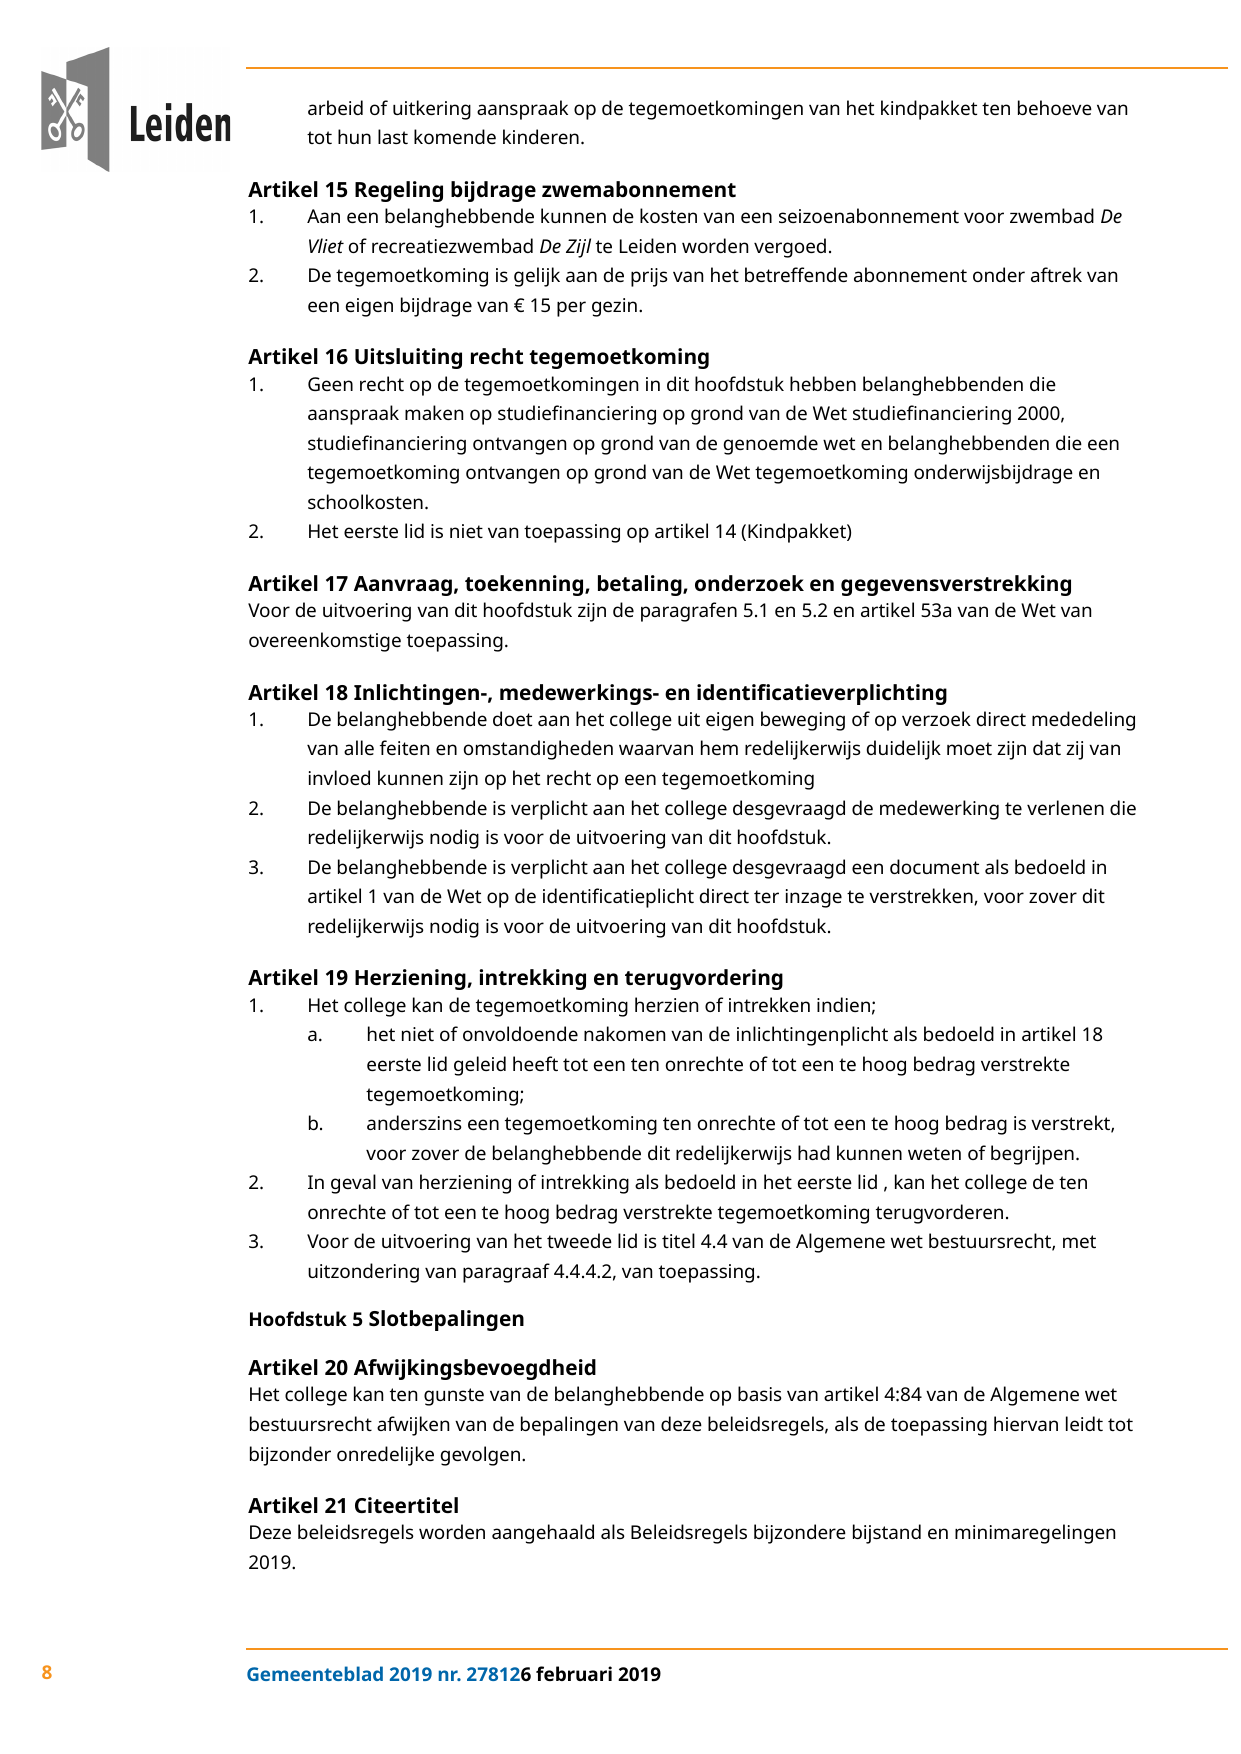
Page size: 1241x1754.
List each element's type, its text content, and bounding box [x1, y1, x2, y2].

picture [41, 47, 231, 172]
list In geval van herziening of intrekking als bedoeld in het eerste lid , kan het college de ten onrechte of tot een te hoog bedrag verstrekte tegemoetkoming terugvorderen. [248, 1169, 1152, 1225]
list Het eerste lid is niet van toepassing op artikel 14 (Kindpakket) [248, 519, 1152, 544]
text Artikel 21 Citeertitel [248, 1491, 1152, 1519]
text Deze beleidsregels worden aangehaald als Beleidsregels bijzondere bijstand en minimaregelingen 2019. [248, 1519, 1152, 1575]
text Artikel 19 Herziening, intrekking en terugvordering [248, 963, 1152, 992]
list De belanghebbende doet aan het college uit eigen beweging of op verzoek direct mededeling van alle feiten en omstandigheden waarvan hem redelijkerwijs duidelijk moet zijn dat zij van invloed kunnen zijn op het recht op een tegemoetkoming [248, 706, 1152, 791]
list De belanghebbende is verplicht aan het college desgevraagd de medewerking te verlenen die redelijkerwijs nodig is voor de uitvoering van dit hoofdstuk. [248, 795, 1152, 850]
text Hoofdstuk 5 Slotbepalingen [248, 1304, 1152, 1332]
text Artikel 15 Regeling bijdrage zwemabonnement [248, 175, 1152, 203]
list De belanghebbende is verplicht aan het college desgevraagd een document als bedoeld in artikel 1 van de Wet op de identificatieplicht direct ter inzage te verstrekken, voor zover dit redelijkerwijs nodig is voor de uitvoering van dit hoofdstuk. [248, 854, 1152, 939]
text Het college kan ten gunste van de belanghebbende op basis van artikel 4:84 van de Algemene wet bestuursrecht afwijken van de bepalingen van deze beleidsregels, als de toepassing hiervan leidt tot bijzonder onredelijke gevolgen. [248, 1382, 1152, 1466]
text Artikel 18 Inlichtingen-, medewerkings- en identificatieverplichting [248, 678, 1152, 706]
text Artikel 17 Aanvraag, toekenning, betaling, onderzoek en gegevensverstrekking [248, 569, 1152, 598]
list Voor de uitvoering van het tweede lid is titel 4.4 van de Algemene wet bestuursrecht, met uitzondering van paragraaf 4.4.4.2, van toepassing. [248, 1229, 1152, 1284]
text Voor de uitvoering van dit hoofdstuk zijn de paragrafen 5.1 en 5.2 en artikel 53a van de Wet van overeenkomstige toepassing. [248, 598, 1152, 653]
list het niet of onvoldoende nakomen van de inlichtingenplicht als bedoeld in artikel 18 eerste lid geleid heeft tot een ten onrechte of tot een te hoog bedrag verstrekte tegemoetkoming; [307, 1022, 1152, 1106]
list Geen recht op de tegemoetkomingen in dit hoofdstuk hebben belanghebbenden die aanspraak maken op studiefinanciering op grond van de Wet studiefinanciering 2000, studiefinanciering ontvangen op grond van de genoemde wet en belanghebbenden die een tegemoetkoming ontvangen op grond van de Wet tegemoetkoming onderwijsbijdrage en schoolkosten. [248, 371, 1152, 515]
text Artikel 20 Afwijkingsbevoegdheid [248, 1353, 1152, 1382]
list Aan een belanghebbende kunnen de kosten van een seizoenabonnement voor zwembad De Vliet of recreatiezwembad De Zijl te Leiden worden vergoed. [248, 203, 1152, 258]
text Artikel 16 Uitsluiting recht tegemoetkoming [248, 342, 1152, 371]
list De tegemoetkoming is gelijk aan de prijs van het betreffende abonnement onder aftrek van een eigen bijdrage van € 15 per gezin. [248, 262, 1152, 318]
list arbeid of uitkering aanspraak op de tegemoetkomingen van het kindpakket ten behoeve van tot hun last komende kinderen. [248, 95, 1152, 150]
list anderszins een tegemoetkoming ten onrechte of tot een te hoog bedrag is verstrekt, voor zover de belanghebbende dit redelijkerwijs had kunnen weten of begrijpen. [307, 1110, 1152, 1166]
list Het college kan de tegemoetkoming herzien of intrekken indien; [248, 992, 1152, 1018]
